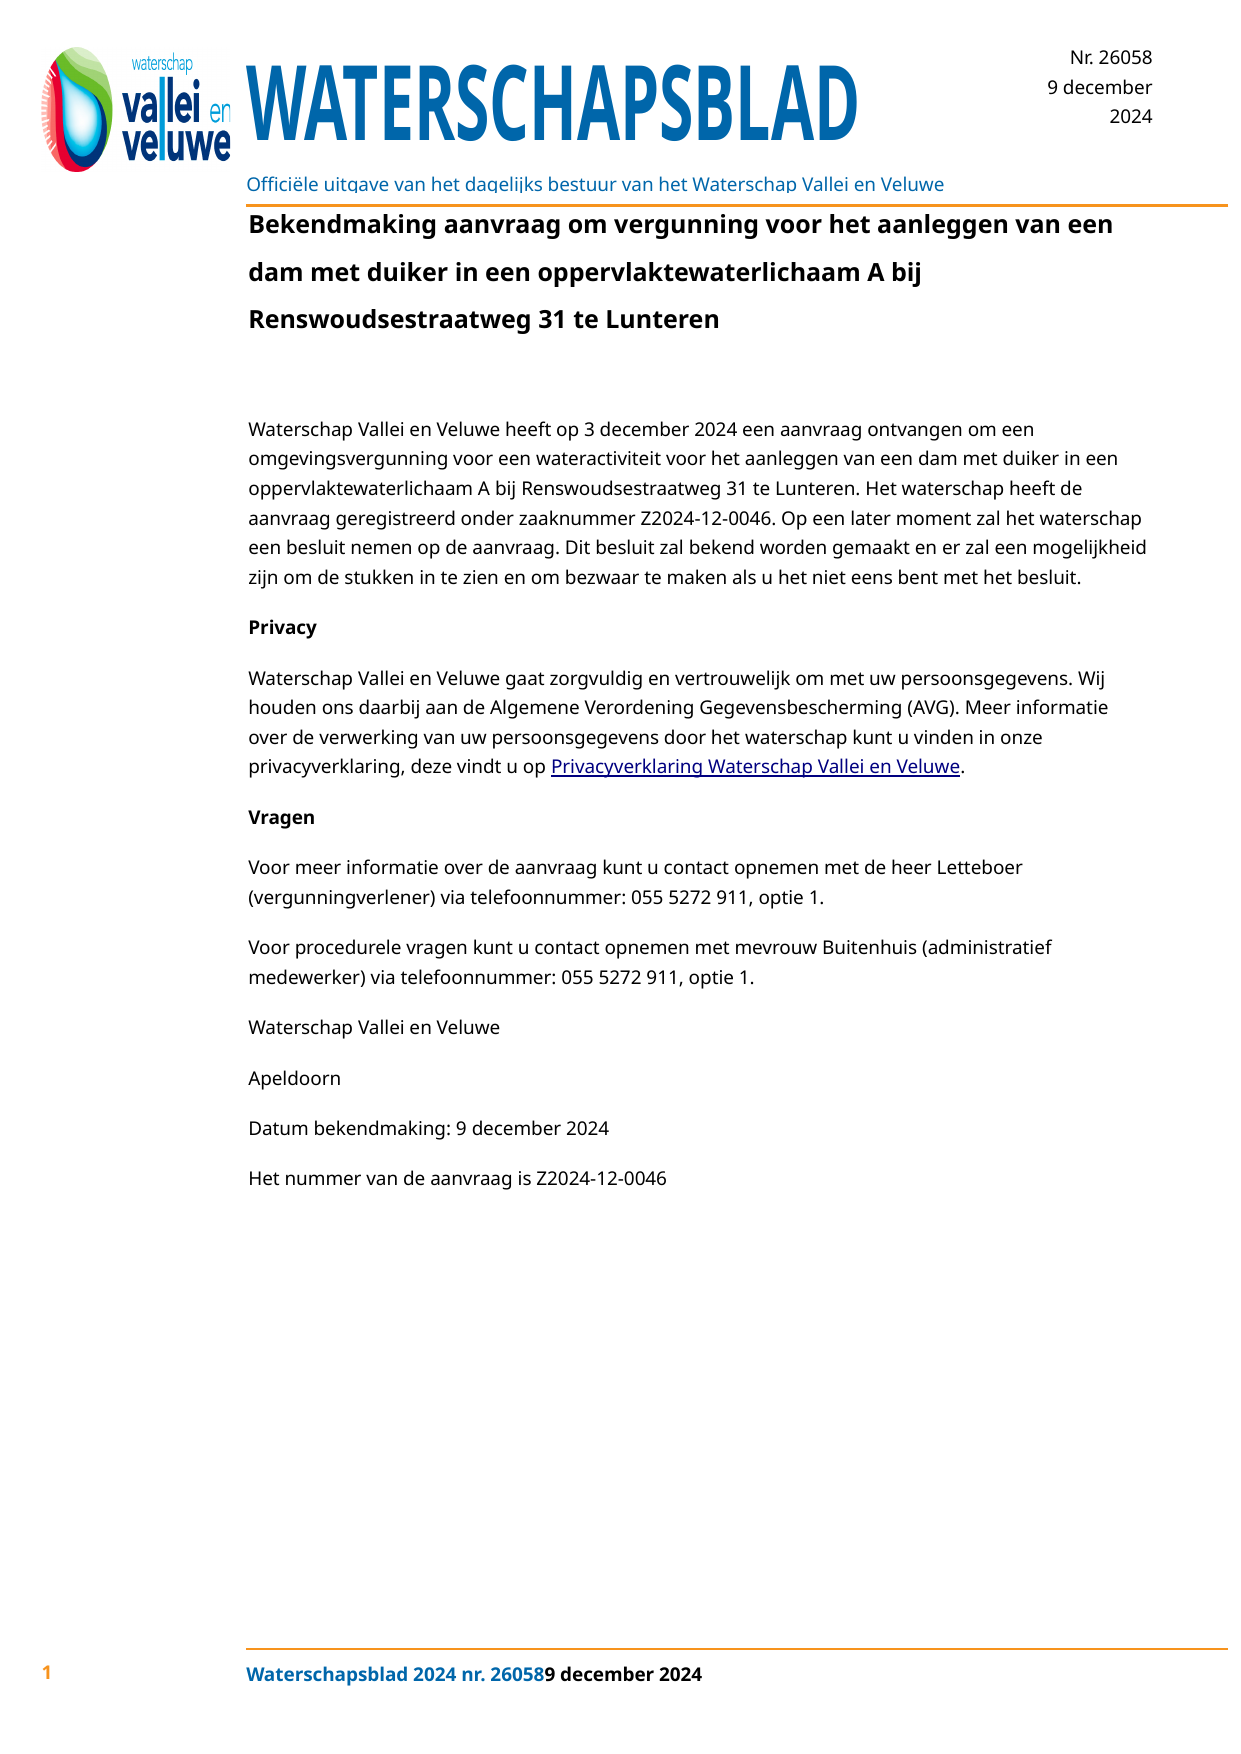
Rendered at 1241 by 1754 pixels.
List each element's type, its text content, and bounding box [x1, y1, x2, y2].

text Apeldoorn [248, 1065, 1152, 1090]
text Voor procedurele vragen kunt u contact opnemen met mevrouw Buitenhuis (administratief medewerker) via telefoonnummer: 055 5272 911, optie 1. [248, 934, 1152, 989]
text Waterschap Vallei en Veluwe heeft op 3 december 2024 een aanvraag ontvangen om een omgevingsvergunning voor een wateractiviteit voor het aanleggen van een dam met duiker in een oppervlaktewaterlichaam A bij Renswoudsestraatweg 31 te Lunteren. Het waterschap heeft de aanvraag geregistreerd onder zaaknummer Z2024-12-0046. Op een later moment zal het waterschap een besluit nemen op de aanvraag. Dit besluit zal bekend worden gemaakt en er zal een mogelijkheid zijn om de stukken in te zien en om bezwaar te maken als u het niet eens bent met het besluit. [248, 416, 1152, 589]
text Waterschap Vallei en Veluwe gaat zorgvuldig en vertrouwelijk om met uw persoonsgegevens. Wij houden ons daarbij aan de Algemene Verordening Gegevensbescherming (AVG). Meer informatie over de verwerking van uw persoonsgegevens door het waterschap kunt u vinden in onze privacyverklaring, deze vindt u op Privacyverklaring Waterschap Vallei en Veluwe. [248, 665, 1152, 779]
picture [41, 47, 231, 172]
text Voor meer informatie over de aanvraag kunt u contact opnemen met de heer Letteboer (vergunningverlener) via telefoonnummer: 055 5272 911, optie 1. [248, 854, 1152, 909]
text Vragen [248, 804, 1152, 829]
text Het nummer van de aanvraag is Z2024-12-0046 [248, 1166, 1152, 1191]
text Datum bekendmaking: 9 december 2024 [248, 1115, 1152, 1141]
text Waterschap Vallei en Veluwe [248, 1014, 1152, 1040]
text Bekendmaking aanvraag om vergunning voor het aanleggen van een dam met duiker in een oppervlaktewaterlichaam A bij Renswoudsestraatweg 31 te Lunteren [248, 207, 1152, 336]
text Privacy [248, 614, 1152, 640]
